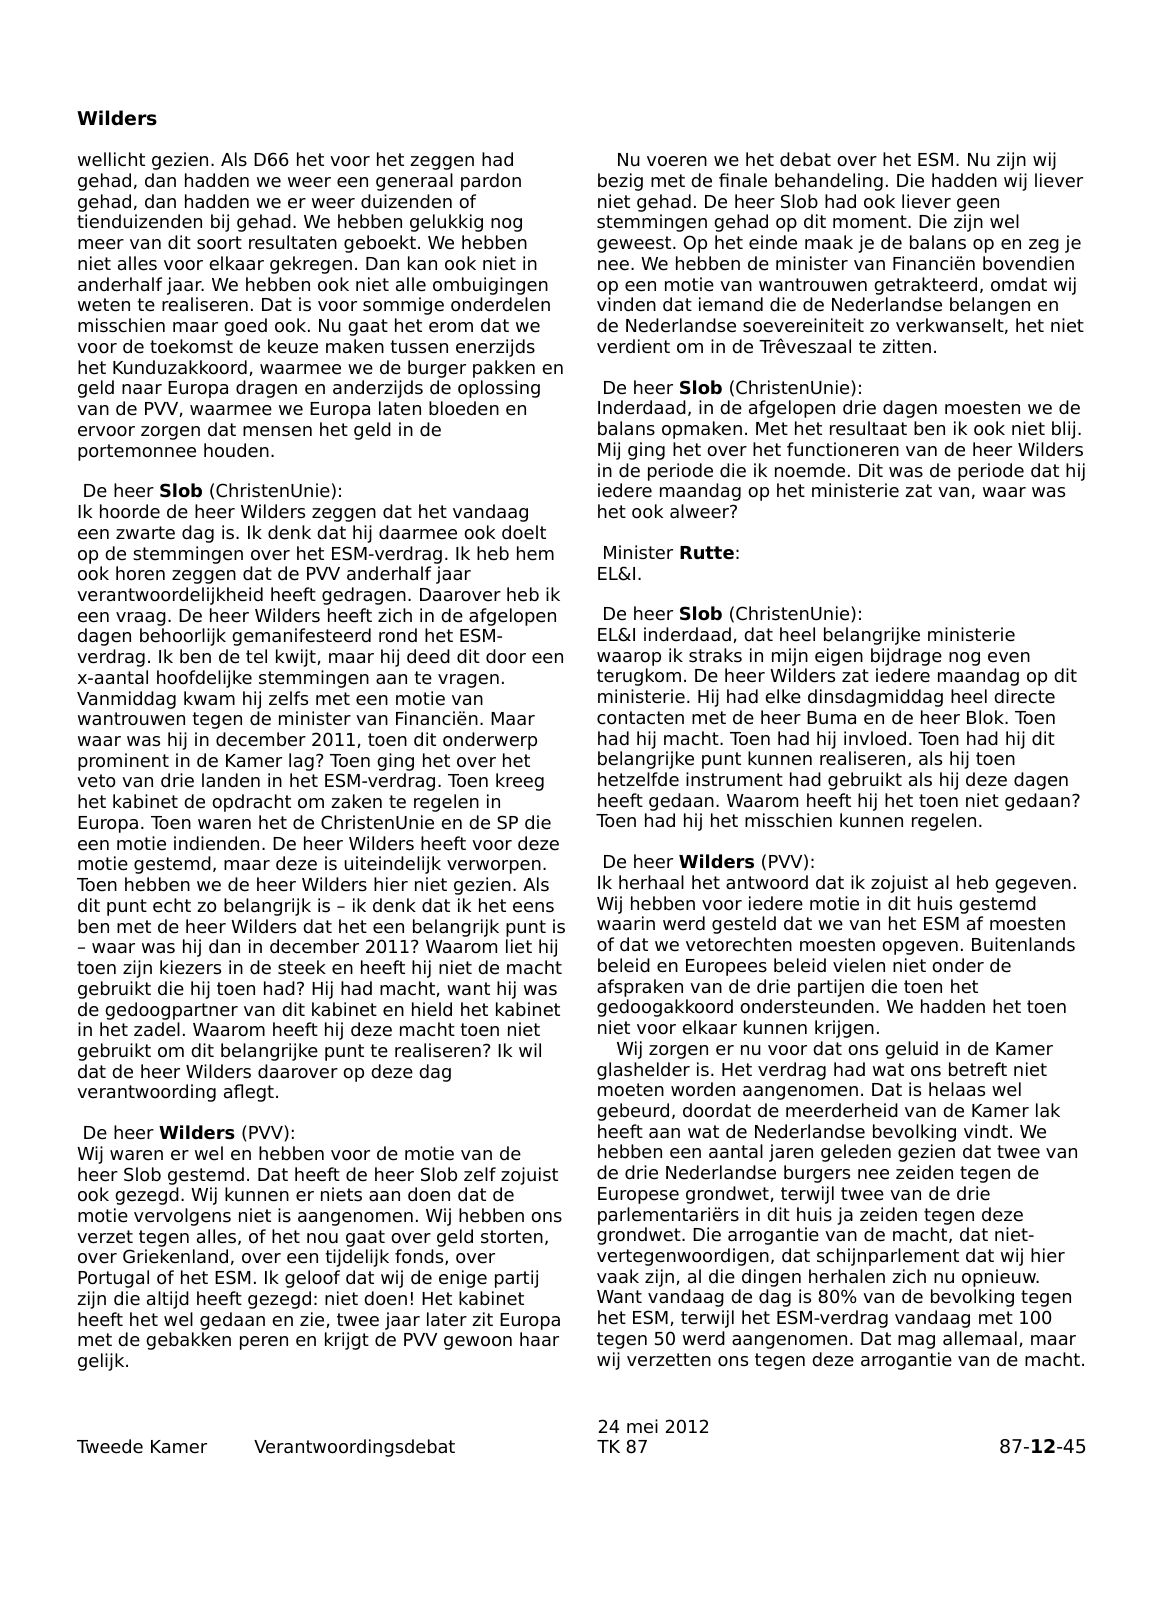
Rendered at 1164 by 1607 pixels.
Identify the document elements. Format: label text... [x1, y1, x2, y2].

text Wij zorgen er nu voor dat ons geluid in de Kamer glashelder is. Het verdrag had wat ons betreft niet moeten worden aangenomen. Dat is helaas wel gebeurd, doordat de meerderheid van de Kamer lak heeft aan wat de Nederlandse bevolking vindt. We hebben een aantal jaren geleden gezien dat twee van de drie Nederlandse burgers nee zeiden tegen de Europese grondwet, terwijl twee van de drie parlementariërs in dit huis ja zeiden tegen deze grondwet. Die arrogantie van de macht, dat niet-vertegenwoordigen, dat schijnparlement dat wij hier vaak zijn, al die dingen herhalen zich nu opnieuw. Want vandaag de dag is 80% van de bevolking tegen het ESM, terwijl het ESM-verdrag vandaag met 100 tegen 50 werd aangenomen. Dat mag allemaal, maar wij verzetten ons tegen deze arrogantie van de macht. [596, 1039, 1087, 1370]
text Nu voeren we het debat over het ESM. Nu zijn wij bezig met de finale behandeling. Die hadden wij liever niet gehad. De heer Slob had ook liever geen stemmingen gehad op dit moment. Die zijn wel geweest. Op het einde maak je de balans op en zeg je nee. We hebben de minister van Financiën bovendien op een motie van wantrouwen getrakteerd, omdat wij vinden dat iemand die de Nederlandse belangen en de Nederlandse soevereiniteit zo verkwanselt, het niet verdient om in de Trêveszaal te zitten. [596, 150, 1087, 357]
text De heer Wilders (PVV): [596, 852, 1087, 873]
text EL&I. [596, 563, 1087, 584]
text De heer Slob (ChristenUnie): [596, 377, 1087, 398]
text Minister Rutte: [596, 543, 1087, 563]
text Inderdaad, in de afgelopen drie dagen moesten we de balans opmaken. Met het resultaat ben ik ook niet blij. Mij ging het over het functioneren van de heer Wilders in de periode die ik noemde. Dit was de periode dat hij iedere maandag op het ministerie zat van, waar was het ook alweer? [596, 398, 1087, 523]
text De heer Slob (ChristenUnie): [77, 481, 567, 502]
text wellicht gezien. Als D66 het voor het zeggen had gehad, dan hadden we weer een generaal pardon gehad, dan hadden we er weer duizenden of tienduizenden bij gehad. We hebben gelukkig nog meer van dit soort resultaten geboekt. We hebben niet alles voor elkaar gekregen. Dan kan ook niet in anderhalf jaar. We hebben ook niet alle ombuigingen weten te realiseren. Dat is voor sommige onderdelen misschien maar goed ook. Nu gaat het erom dat we voor de toekomst de keuze maken tussen enerzijds het Kunduzakkoord, waarmee we de burger pakken en geld naar Europa dragen en anderzijds de oplossing van de PVV, waarmee we Europa laten bloeden en ervoor zorgen dat mensen het geld in de portemonnee houden. [77, 150, 567, 461]
text Ik herhaal het antwoord dat ik zojuist al heb gegeven. Wij hebben voor iedere motie in dit huis gestemd waarin werd gesteld dat we van het ESM af moesten of dat we vetorechten moesten opgeven. Buitenlands beleid en Europees beleid vielen niet onder de afspraken van de drie partijen die toen het gedoogakkoord ondersteunden. We hadden het toen niet voor elkaar kunnen krijgen. [596, 873, 1087, 1039]
text EL&I inderdaad, dat heel belangrijke ministerie waarop ik straks in mijn eigen bijdrage nog even terugkom. De heer Wilders zat iedere maandag op dit ministerie. Hij had elke dinsdagmiddag heel directe contacten met de heer Buma en de heer Blok. Toen had hij macht. Toen had hij invloed. Toen had hij dit belangrijke punt kunnen realiseren, als hij toen hetzelfde instrument had gebruikt als hij deze dagen heeft gedaan. Waarom heeft hij het toen niet gedaan? Toen had hij het misschien kunnen regelen. [596, 625, 1087, 832]
text De heer Slob (ChristenUnie): [596, 604, 1087, 625]
text Wij waren er wel en hebben voor de motie van de heer Slob gestemd. Dat heeft de heer Slob zelf zojuist ook gezegd. Wij kunnen er niets aan doen dat de motie vervolgens niet is aangenomen. Wij hebben ons verzet tegen alles, of het nou gaat over geld storten, over Griekenland, over een tijdelijk fonds, over Portugal of het ESM. Ik geloof dat wij de enige partij zijn die altijd heeft gezegd: niet doen! Het kabinet heeft het wel gedaan en zie, twee jaar later zit Europa met de gebakken peren en krijgt de PVV gewoon haar gelijk. [77, 1144, 567, 1372]
text Ik hoorde de heer Wilders zeggen dat het vandaag een zwarte dag is. Ik denk dat hij daarmee ook doelt op de stemmingen over het ESM-verdrag. Ik heb hem ook horen zeggen dat de PVV anderhalf jaar verantwoordelijkheid heeft gedragen. Daarover heb ik een vraag. De heer Wilders heeft zich in de afgelopen dagen behoorlijk gemanifesteerd rond het ESM-verdrag. Ik ben de tel kwijt, maar hij deed dit door een x-aantal hoofdelijke stemmingen aan te vragen. Vanmiddag kwam hij zelfs met een motie van wantrouwen tegen de minister van Financiën. Maar waar was hij in december 2011, toen dit onderwerp prominent in de Kamer lag? Toen ging het over het veto van drie landen in het ESM-verdrag. Toen kreeg het kabinet de opdracht om zaken te regelen in Europa. Toen waren het de ChristenUnie en de SP die een motie indienden. De heer Wilders heeft voor deze motie gestemd, maar deze is uiteindelijk verworpen. Toen hebben we de heer Wilders hier niet gezien. Als dit punt echt zo belangrijk is – ik denk dat ik het eens ben met de heer Wilders dat het een belangrijk punt is – waar was hij dan in december 2011? Waarom liet hij toen zijn kiezers in de steek en heeft hij niet de macht gebruikt die hij toen had? Hij had macht, want hij was de gedoogpartner van dit kabinet en hield het kabinet in het zadel. Waarom heeft hij deze macht toen niet gebruikt om dit belangrijke punt te realiseren? Ik wil dat de heer Wilders daarover op deze dag verantwoording aflegt. [77, 502, 567, 1103]
text De heer Wilders (PVV): [77, 1123, 567, 1144]
